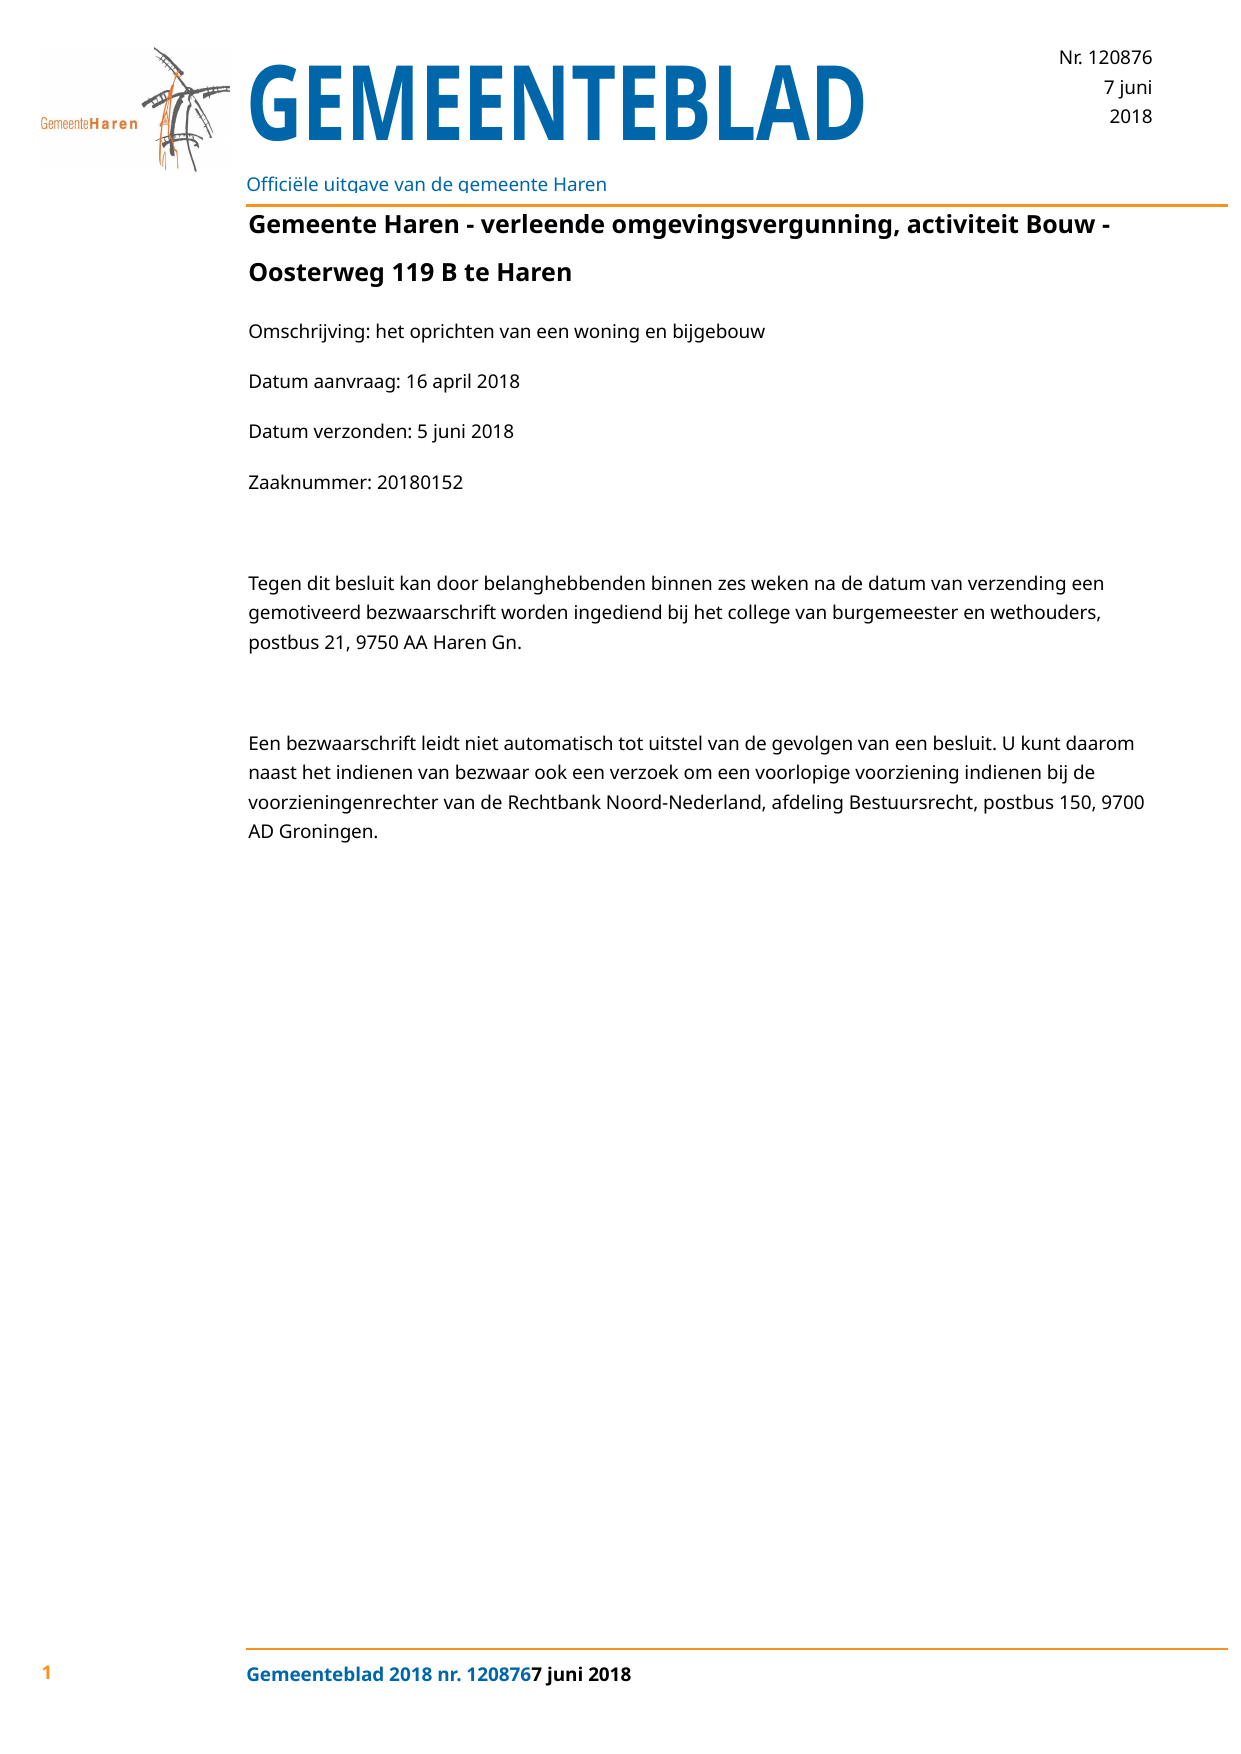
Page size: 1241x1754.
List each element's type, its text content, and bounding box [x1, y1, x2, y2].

text Zaaknummer: 20180152 [248, 469, 1152, 495]
text Tegen dit besluit kan door belanghebbenden binnen zes weken na de datum van verzending een gemotiveerd bezwaarschrift worden ingediend bij het college van burgemeester en wethouders, postbus 21, 9750 AA Haren Gn. [248, 570, 1152, 655]
text Een bezwaarschrift leidt niet automatisch tot uitstel van de gevolgen van een besluit. U kunt daarom naast het indienen van bezwaar ook een verzoek om een voorlopige voorziening indienen bij de voorzieningenrechter van de Rechtbank Noord-Nederland, afdeling Bestuursrecht, postbus 150, 9700 AD Groningen. [248, 730, 1152, 844]
text Gemeente Haren - verleende omgevingsvergunning, activiteit Bouw - Oosterweg 119 B te Haren [248, 207, 1152, 288]
text Datum aanvraag: 16 april 2018 [248, 368, 1152, 394]
picture [41, 47, 231, 172]
text Datum verzonden: 5 juni 2018 [248, 419, 1152, 444]
text Omschrijving: het oprichten van een woning en bijgebouw [248, 318, 1152, 344]
